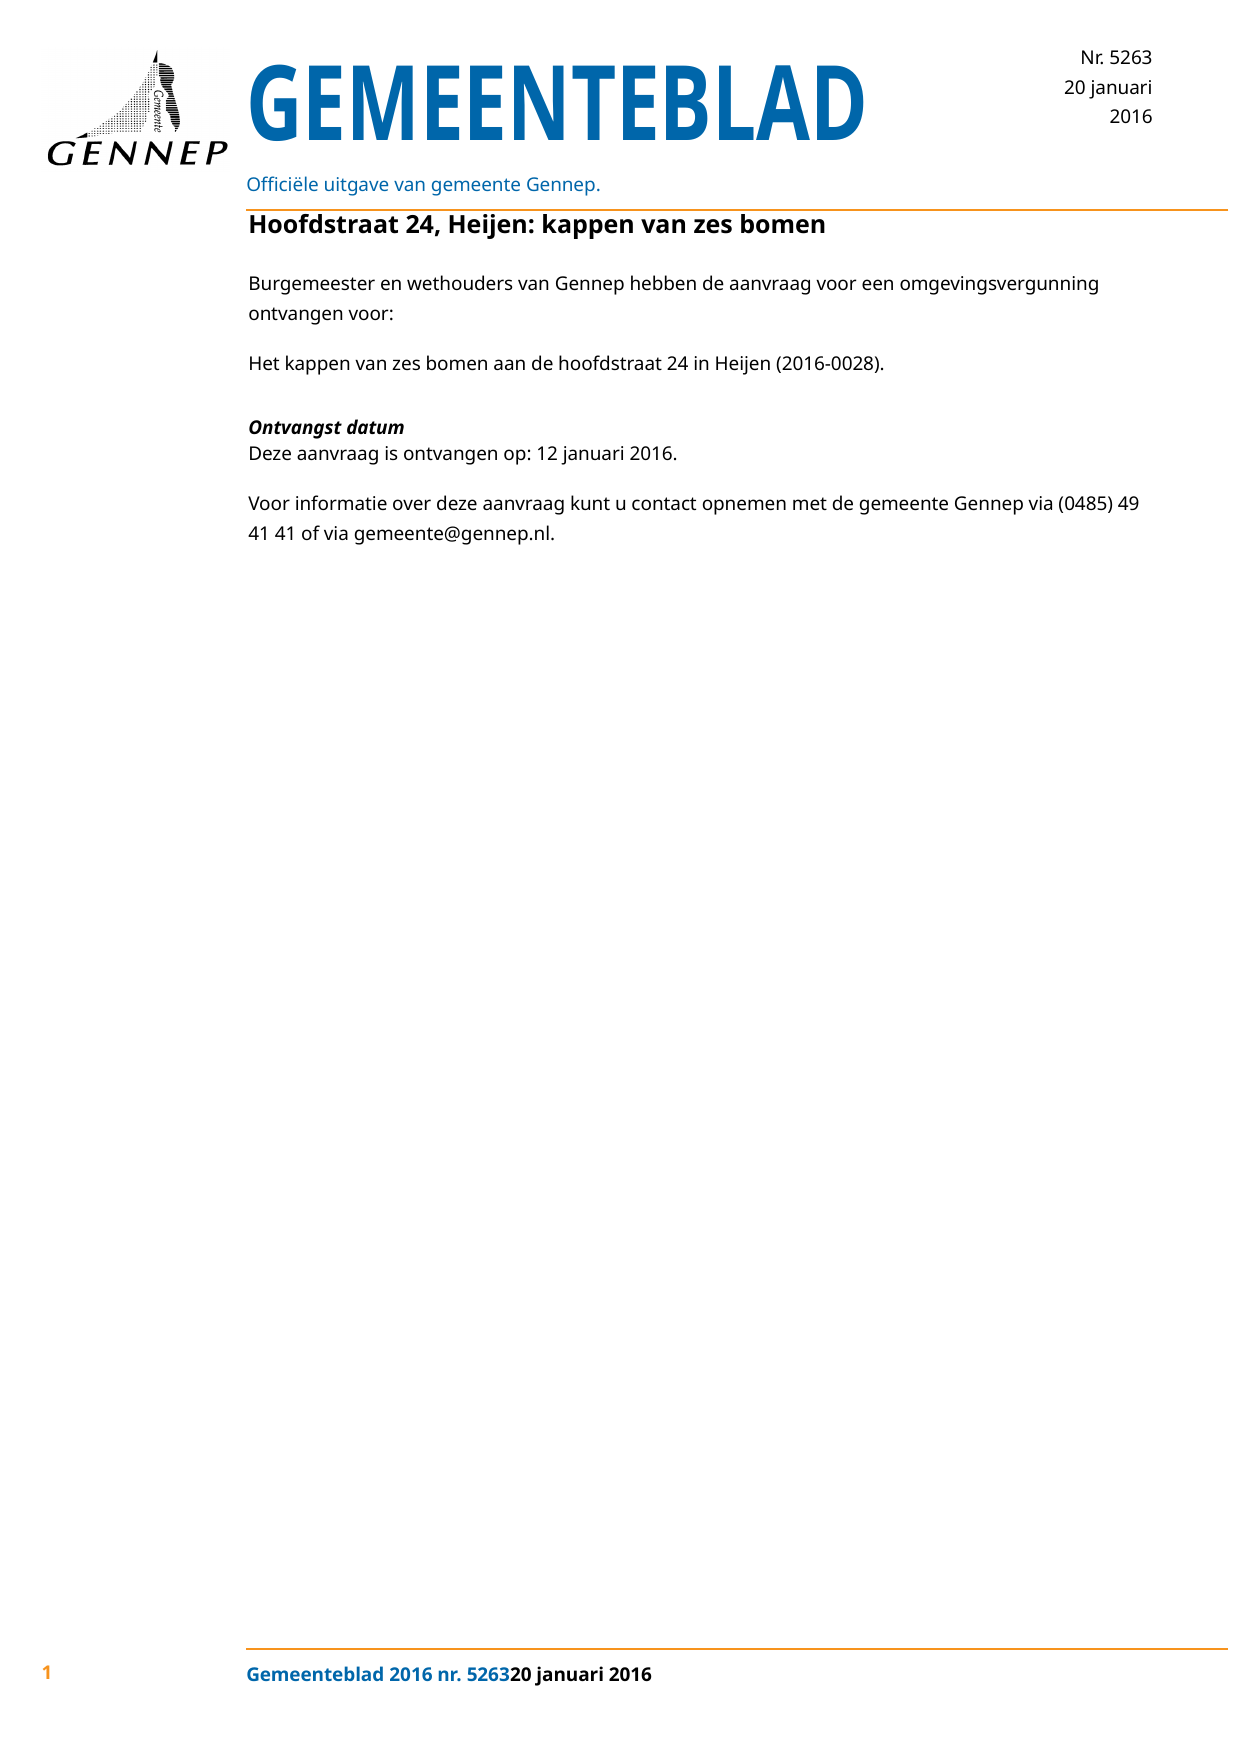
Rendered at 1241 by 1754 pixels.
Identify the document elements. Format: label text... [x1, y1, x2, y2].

text Voor informatie over deze aanvraag kunt u contact opnemen met de gemeente Gennep via (0485) 49 41 41 of via gemeente@gennep.nl. [248, 490, 1152, 546]
text Ontvangst datum [248, 414, 1152, 440]
text Hoofdstraat 24, Heijen: kappen van zes bomen [248, 211, 1152, 241]
text Burgemeester en wethouders van Gennep hebben de aanvraag voor een omgevingsvergunning ontvangen voor: [248, 270, 1152, 326]
picture [41, 47, 231, 172]
text Het kappen van zes bomen aan de hoofdstraat 24 in Heijen (2016-0028). [248, 350, 1152, 376]
text Deze aanvraag is ontvangen op: 12 januari 2016. [248, 440, 1152, 466]
